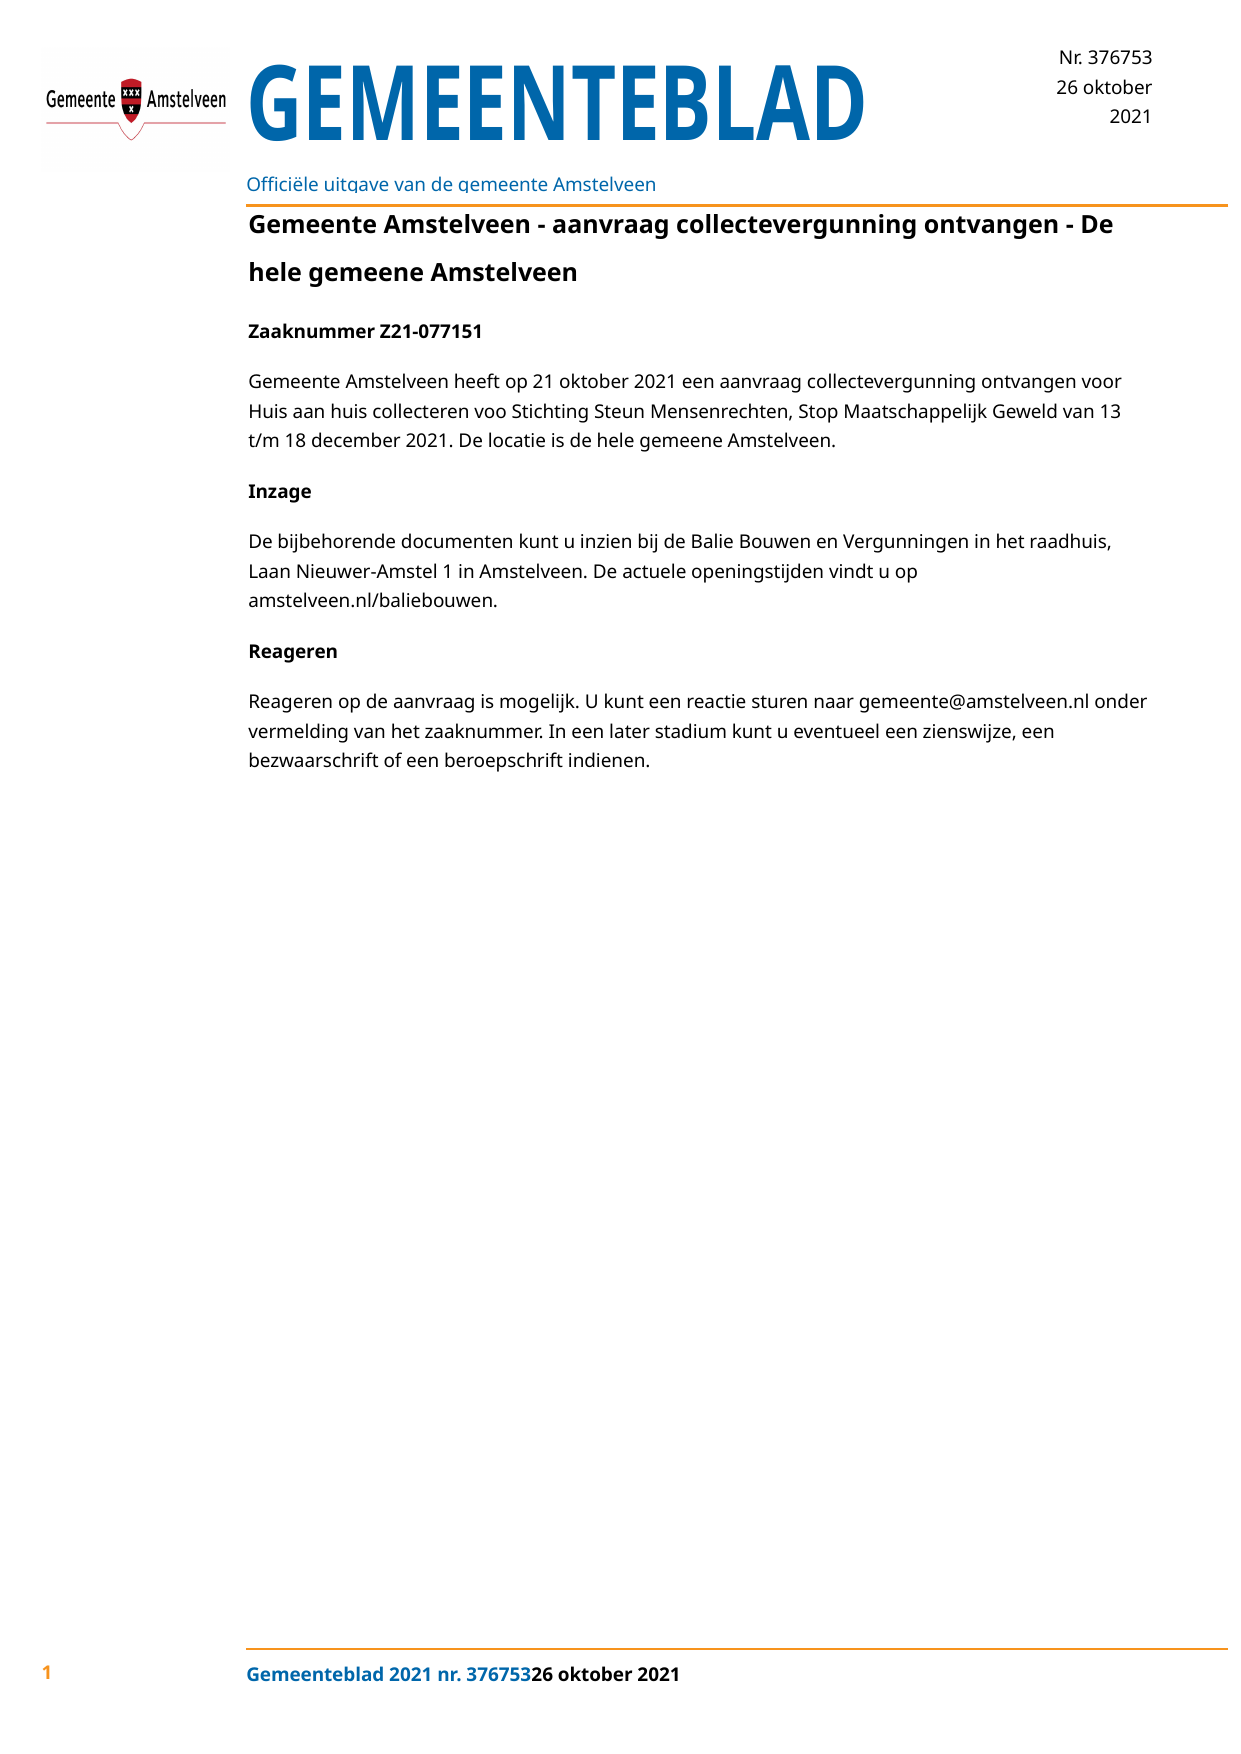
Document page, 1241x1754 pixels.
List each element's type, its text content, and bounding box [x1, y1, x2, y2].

picture [41, 47, 231, 172]
text Reageren [248, 638, 1152, 664]
text De bijbehorende documenten kunt u inzien bij de Balie Bouwen en Vergunningen in het raadhuis, Laan Nieuwer-Amstel 1 in Amstelveen. De actuele openingstijden vindt u op amstelveen.nl/baliebouwen. [248, 528, 1152, 613]
text Gemeente Amstelveen - aanvraag collectevergunning ontvangen - De hele gemeene Amstelveen [248, 207, 1152, 288]
text Reageren op de aanvraag is mogelijk. U kunt een reactie sturen naar gemeente@amstelveen.nl onder vermelding van het zaaknummer. In een later stadium kunt u eventueel een zienswijze, een bezwaarschrift of een beroepschrift indienen. [248, 688, 1152, 773]
text Gemeente Amstelveen heeft op 21 oktober 2021 een aanvraag collectevergunning ontvangen voor Huis aan huis collecteren voo Stichting Steun Mensenrechten, Stop Maatschappelijk Geweld van 13 t/m 18 december 2021. De locatie is de hele gemeene Amstelveen. [248, 368, 1152, 453]
text Zaaknummer Z21-077151 [248, 318, 1152, 344]
text Inzage [248, 478, 1152, 504]
